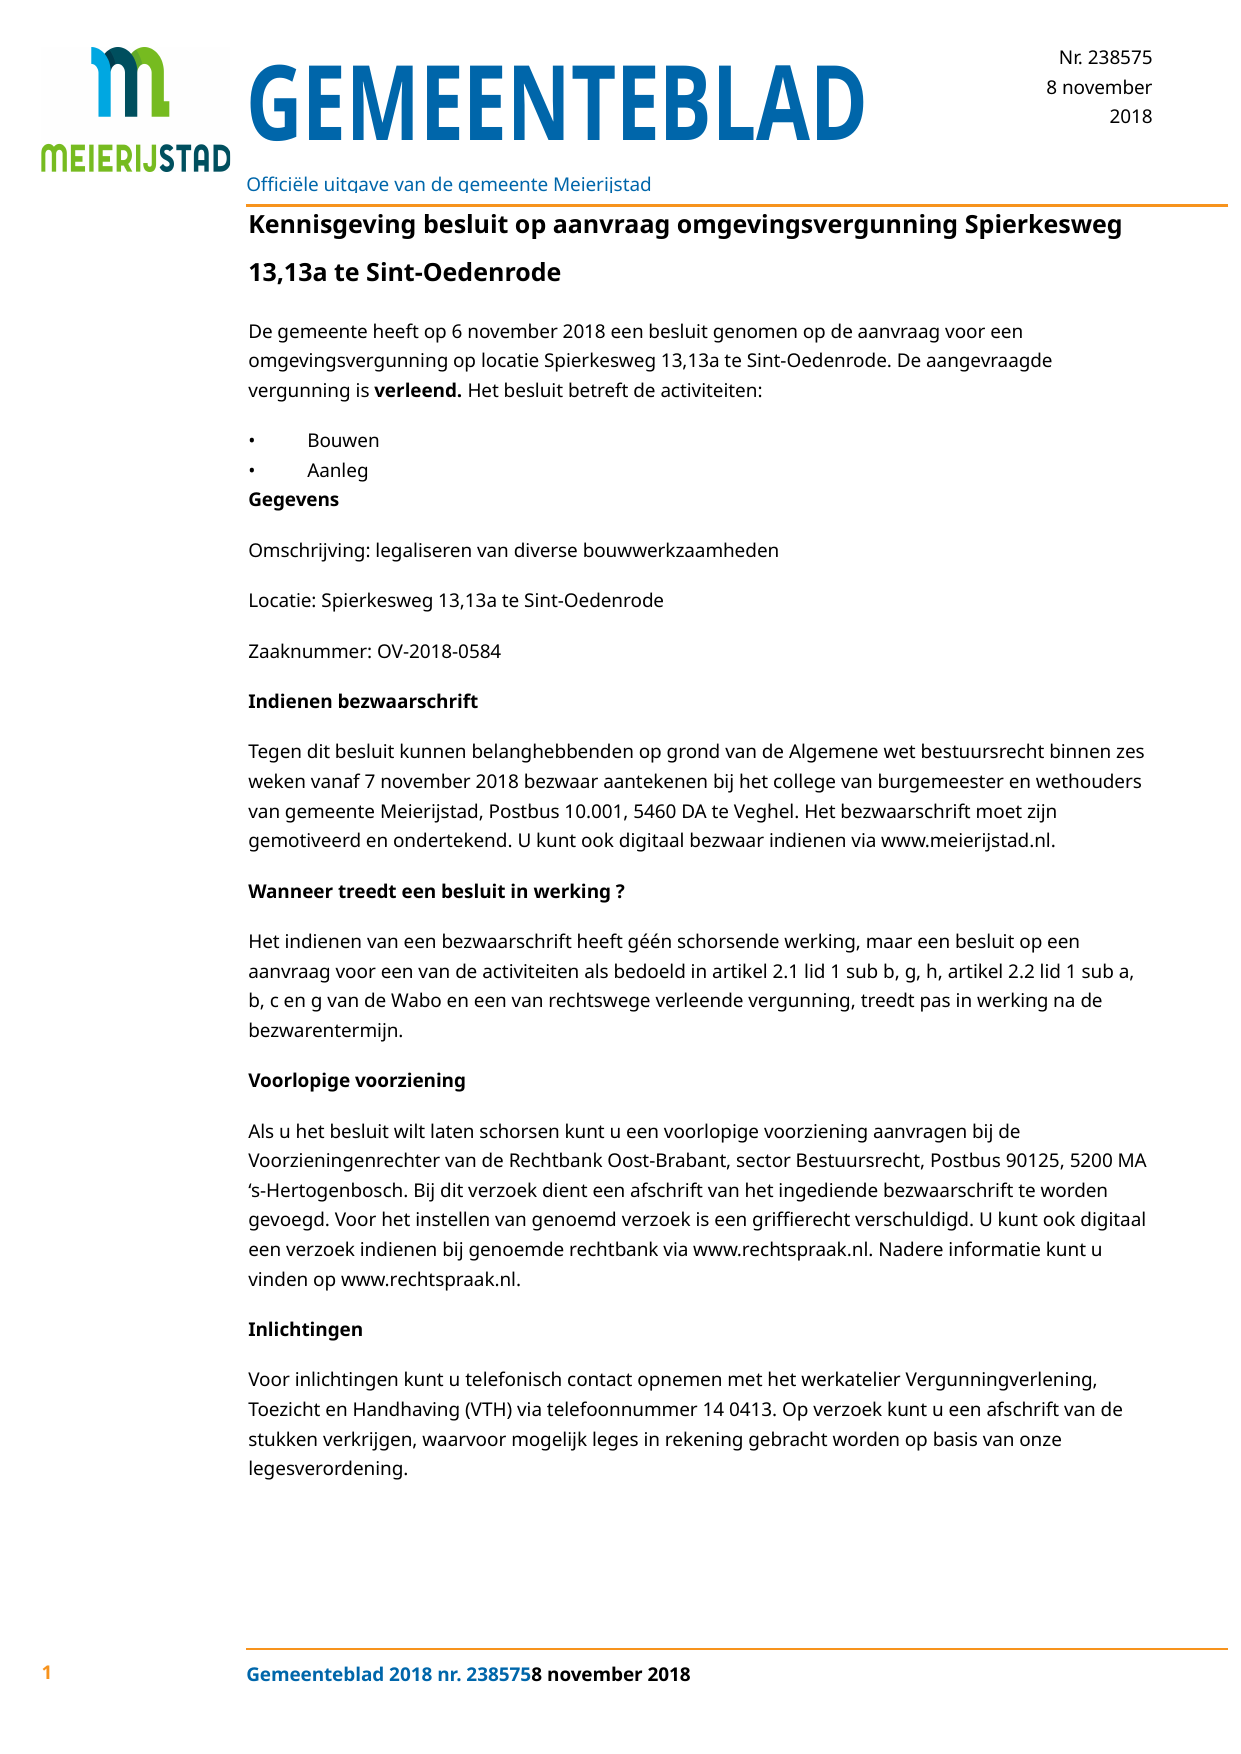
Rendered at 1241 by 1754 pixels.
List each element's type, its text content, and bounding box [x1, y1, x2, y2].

text De gemeente heeft op 6 november 2018 een besluit genomen op de aanvraag voor een omgevingsvergunning op locatie Spierkesweg 13,13a te Sint-Oedenrode. De aangevraagde vergunning is verleend. Het besluit betreft de activiteiten: [248, 318, 1152, 403]
text Wanneer treedt een besluit in werking ? [248, 878, 1152, 904]
text Voor inlichtingen kunt u telefonisch contact opnemen met het werkatelier Vergunningverlening, Toezicht en Handhaving (VTH) via telefoonnummer 14 0413. Op verzoek kunt u een afschrift van de stukken verkrijgen, waarvoor mogelijk leges in rekening gebracht worden op basis van onze legesverordening. [248, 1367, 1152, 1481]
text Het indienen van een bezwaarschrift heeft géén schorsende werking, maar een besluit op een aanvraag voor een van de activiteiten als bedoeld in artikel 2.1 lid 1 sub b, g, h, artikel 2.2 lid 1 sub a, b, c en g van de Wabo en een van rechtswege verleende vergunning, treedt pas in werking na de bezwarentermijn. [248, 928, 1152, 1043]
list Bouwen [248, 427, 1152, 453]
text Voorlopige voorziening [248, 1067, 1152, 1093]
text Gegevens [248, 487, 1152, 512]
list Aanleg [248, 457, 1152, 483]
text Zaaknummer: OV-2018-0584 [248, 638, 1152, 664]
text Kennisgeving besluit op aanvraag omgevingsvergunning Spierkesweg 13,13a te Sint-Oedenrode [248, 207, 1152, 288]
text Tegen dit besluit kunnen belanghebbenden op grond van de Algemene wet bestuursrecht binnen zes weken vanaf 7 november 2018 bezwaar aantekenen bij het college van burgemeester en wethouders van gemeente Meierijstad, Postbus 10.001, 5460 DA te Veghel. Het bezwaarschrift moet zijn gemotiveerd en ondertekend. U kunt ook digitaal bezwaar indienen via www.meierijstad.nl. [248, 739, 1152, 853]
text Indienen bezwaarschrift [248, 688, 1152, 714]
text Locatie: Spierkesweg 13,13a te Sint-Oedenrode [248, 587, 1152, 613]
picture [41, 47, 231, 172]
text Als u het besluit wilt laten schorsen kunt u een voorlopige voorziening aanvragen bij de Voorzieningenrechter van de Rechtbank Oost-Brabant, sector Bestuursrecht, Postbus 90125, 5200 MA ‘s-Hertogenbosch. Bij dit verzoek dient een afschrift van het ingediende bezwaarschrift te worden gevoegd. Voor het instellen van genoemd verzoek is een griffierecht verschuldigd. U kunt ook digitaal een verzoek indienen bij genoemde rechtbank via www.rechtspraak.nl. Nadere informatie kunt u vinden op www.rechtspraak.nl. [248, 1118, 1152, 1292]
text Inlichtingen [248, 1316, 1152, 1342]
text Omschrijving: legaliseren van diverse bouwwerkzaamheden [248, 537, 1152, 563]
